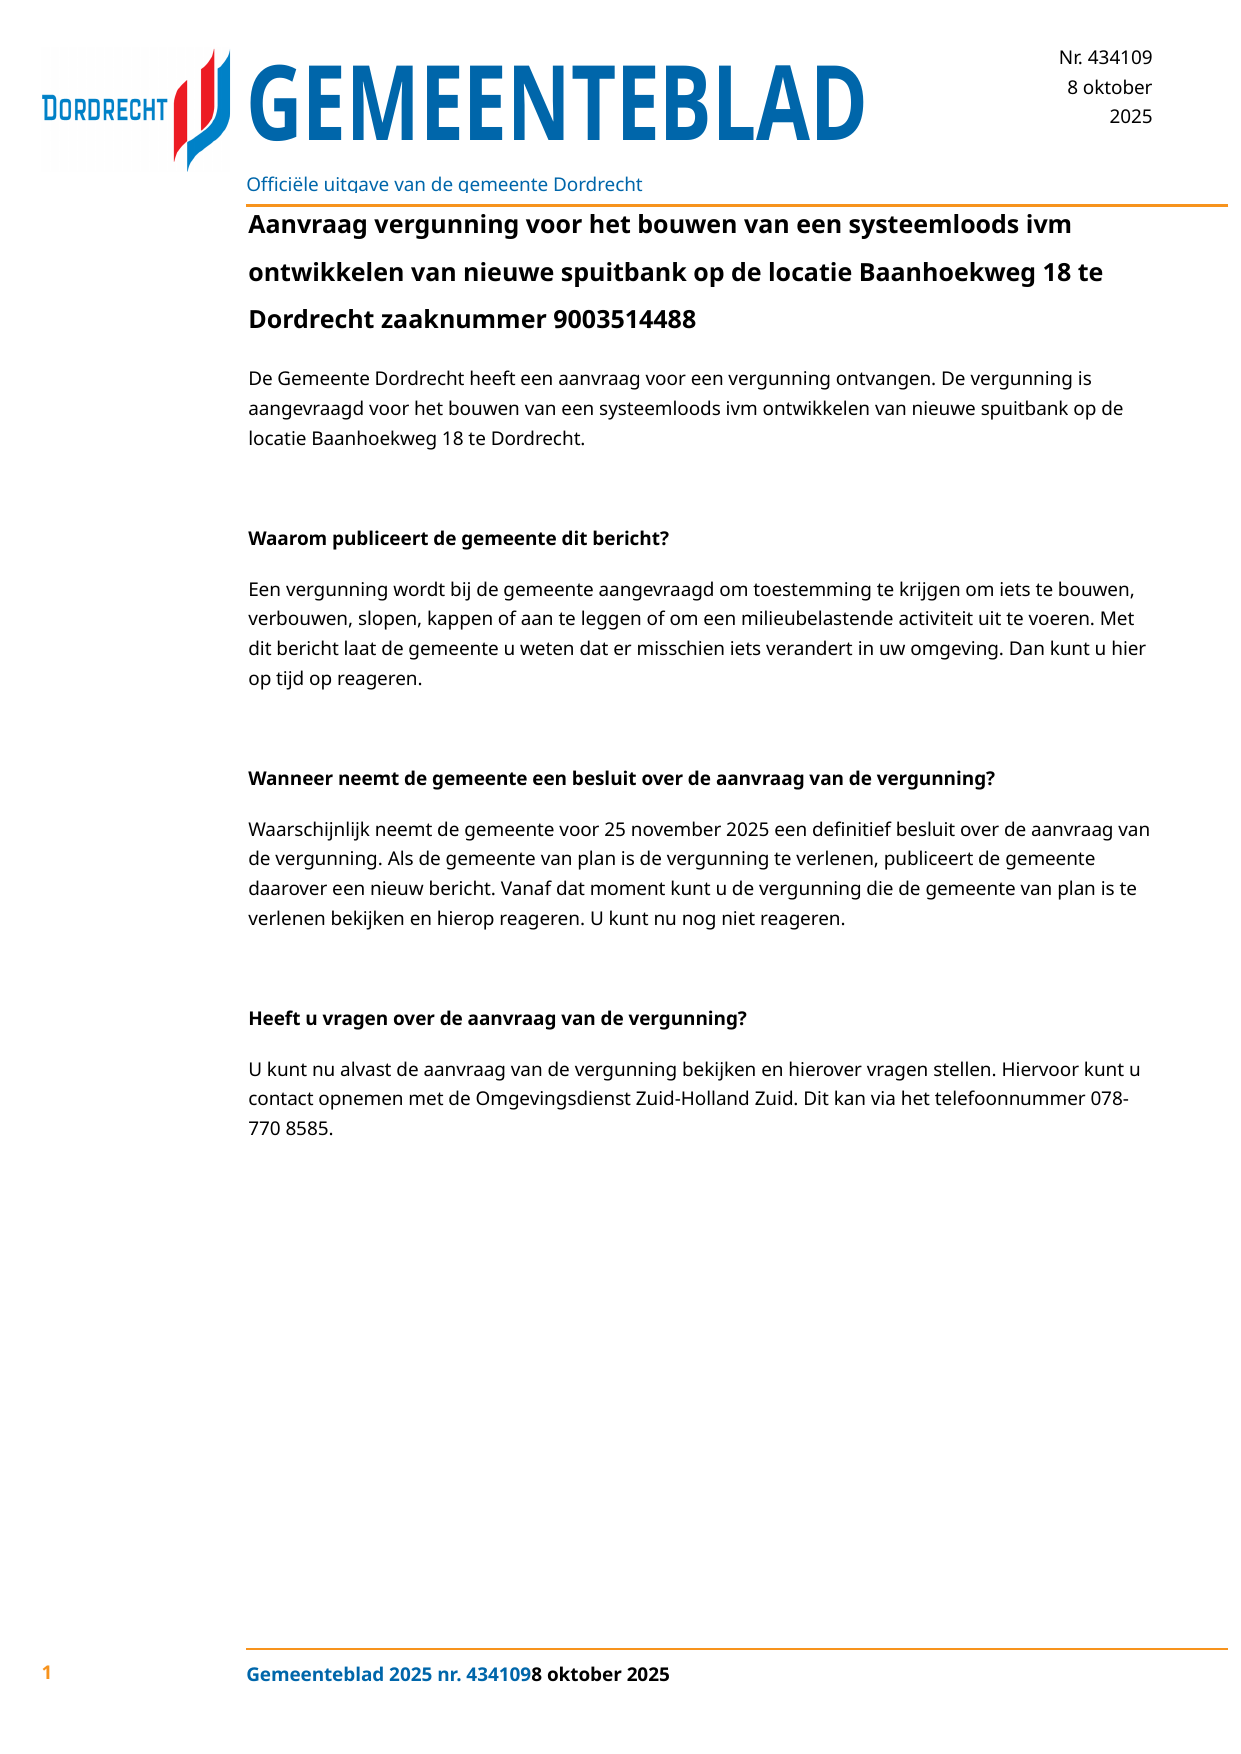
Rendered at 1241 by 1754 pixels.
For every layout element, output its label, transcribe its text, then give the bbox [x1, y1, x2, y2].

picture [41, 47, 231, 172]
text Waarom publiceert de gemeente dit bericht? [248, 526, 1152, 551]
text Aanvraag vergunning voor het bouwen van een systeemloods ivm ontwikkelen van nieuwe spuitbank op de locatie Baanhoekweg 18 te Dordrecht zaaknummer 9003514488 [248, 207, 1152, 336]
text U kunt nu alvast de aanvraag van de vergunning bekijken en hierover vragen stellen. Hiervoor kunt u contact opnemen met de Omgevingsdienst Zuid-Holland Zuid. Dit kan via het telefoonnummer 078-770 8585. [248, 1056, 1152, 1141]
text De Gemeente Dordrecht heeft een aanvraag voor een vergunning ontvangen. De vergunning is aangevraagd voor het bouwen van een systeemloods ivm ontwikkelen van nieuwe spuitbank op de locatie Baanhoekweg 18 te Dordrecht. [248, 366, 1152, 450]
text Heeft u vragen over de aanvraag van de vergunning? [248, 1006, 1152, 1031]
text Een vergunning wordt bij de gemeente aangevraagd om toestemming te krijgen om iets te bouwen, verbouwen, slopen, kappen of aan te leggen of om een milieubelastende activiteit uit te voeren. Met dit bericht laat de gemeente u weten dat er misschien iets verandert in uw omgeving. Dan kunt u hier op tijd op reageren. [248, 576, 1152, 690]
text Wanneer neemt de gemeente een besluit over de aanvraag van de vergunning? [248, 766, 1152, 791]
text Waarschijnlijk neemt de gemeente voor 25 november 2025 een definitief besluit over de aanvraag van de vergunning. Als de gemeente van plan is de vergunning te verlenen, publiceert de gemeente daarover een nieuw bericht. Vanaf dat moment kunt u de vergunning die de gemeente van plan is te verlenen bekijken en hierop reageren. U kunt nu nog niet reageren. [248, 816, 1152, 930]
